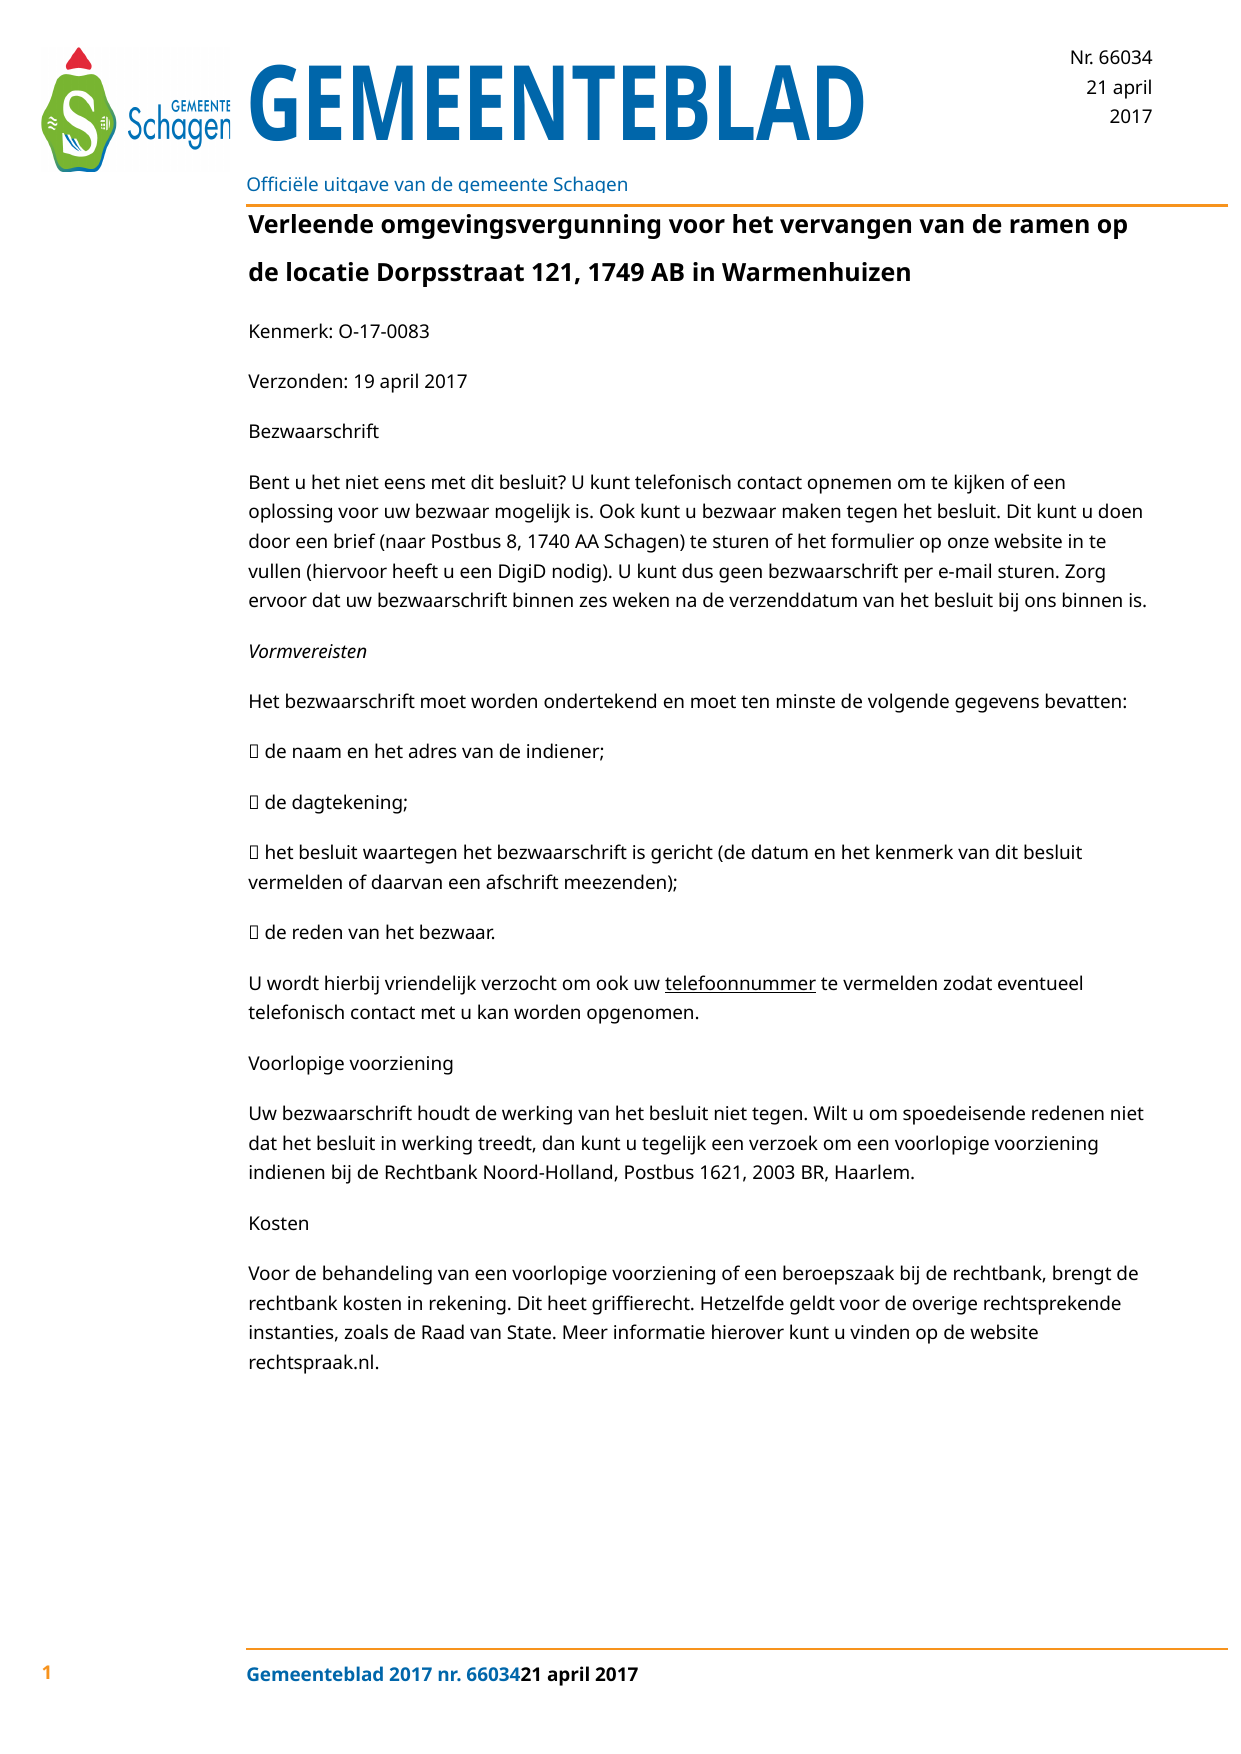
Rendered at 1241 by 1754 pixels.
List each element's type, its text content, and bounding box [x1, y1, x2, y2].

text Voorlopige voorziening [248, 1050, 1152, 1076]
text Vormvereisten [248, 638, 1152, 664]
text  de dagtekening; [248, 789, 1152, 815]
text  de reden van het bezwaar. [248, 919, 1152, 945]
text  de naam en het adres van de indiener; [248, 739, 1152, 764]
text Bezwaarschrift [248, 419, 1152, 444]
text Voor de behandeling van een voorlopige voorziening of een beroepszaak bij de rechtbank, brengt de rechtbank kosten in rekening. Dit heet griffierecht. Hetzelfde geldt voor de overige rechtsprekende instanties, zoals de Raad van State. Meer informatie hierover kunt u vinden op de website rechtspraak.nl. [248, 1260, 1152, 1375]
text Kenmerk: O-17-0083 [248, 318, 1152, 344]
text Uw bezwaarschrift houdt de werking van het besluit niet tegen. Wilt u om spoedeisende redenen niet dat het besluit in werking treedt, dan kunt u tegelijk een verzoek om een voorlopige voorziening indienen bij de Rechtbank Noord-Holland, Postbus 1621, 2003 BR, Haarlem. [248, 1100, 1152, 1185]
text Verleende omgevingsvergunning voor het vervangen van de ramen op de locatie Dorpsstraat 121, 1749 AB in Warmenhuizen [248, 207, 1152, 288]
picture [41, 47, 231, 172]
text Bent u het niet eens met dit besluit? U kunt telefonisch contact opnemen om te kijken of een oplossing voor uw bezwaar mogelijk is. Ook kunt u bezwaar maken tegen het besluit. Dit kunt u doen door een brief (naar Postbus 8, 1740 AA Schagen) te sturen of het formulier op onze website in te vullen (hiervoor heeft u een DigiD nodig). U kunt dus geen bezwaarschrift per e-mail sturen. Zorg ervoor dat uw bezwaarschrift binnen zes weken na de verzenddatum van het besluit bij ons binnen is. [248, 469, 1152, 613]
text U wordt hierbij vriendelijk verzocht om ook uw telefoonnummer te vermelden zodat eventueel telefonisch contact met u kan worden opgenomen. [248, 970, 1152, 1025]
text Kosten [248, 1210, 1152, 1236]
text Verzonden: 19 april 2017 [248, 368, 1152, 394]
text Het bezwaarschrift moet worden ondertekend en moet ten minste de volgende gegevens bevatten: [248, 688, 1152, 714]
text  het besluit waartegen het bezwaarschrift is gericht (de datum en het kenmerk van dit besluit vermelden of daarvan een afschrift meezenden); [248, 839, 1152, 895]
